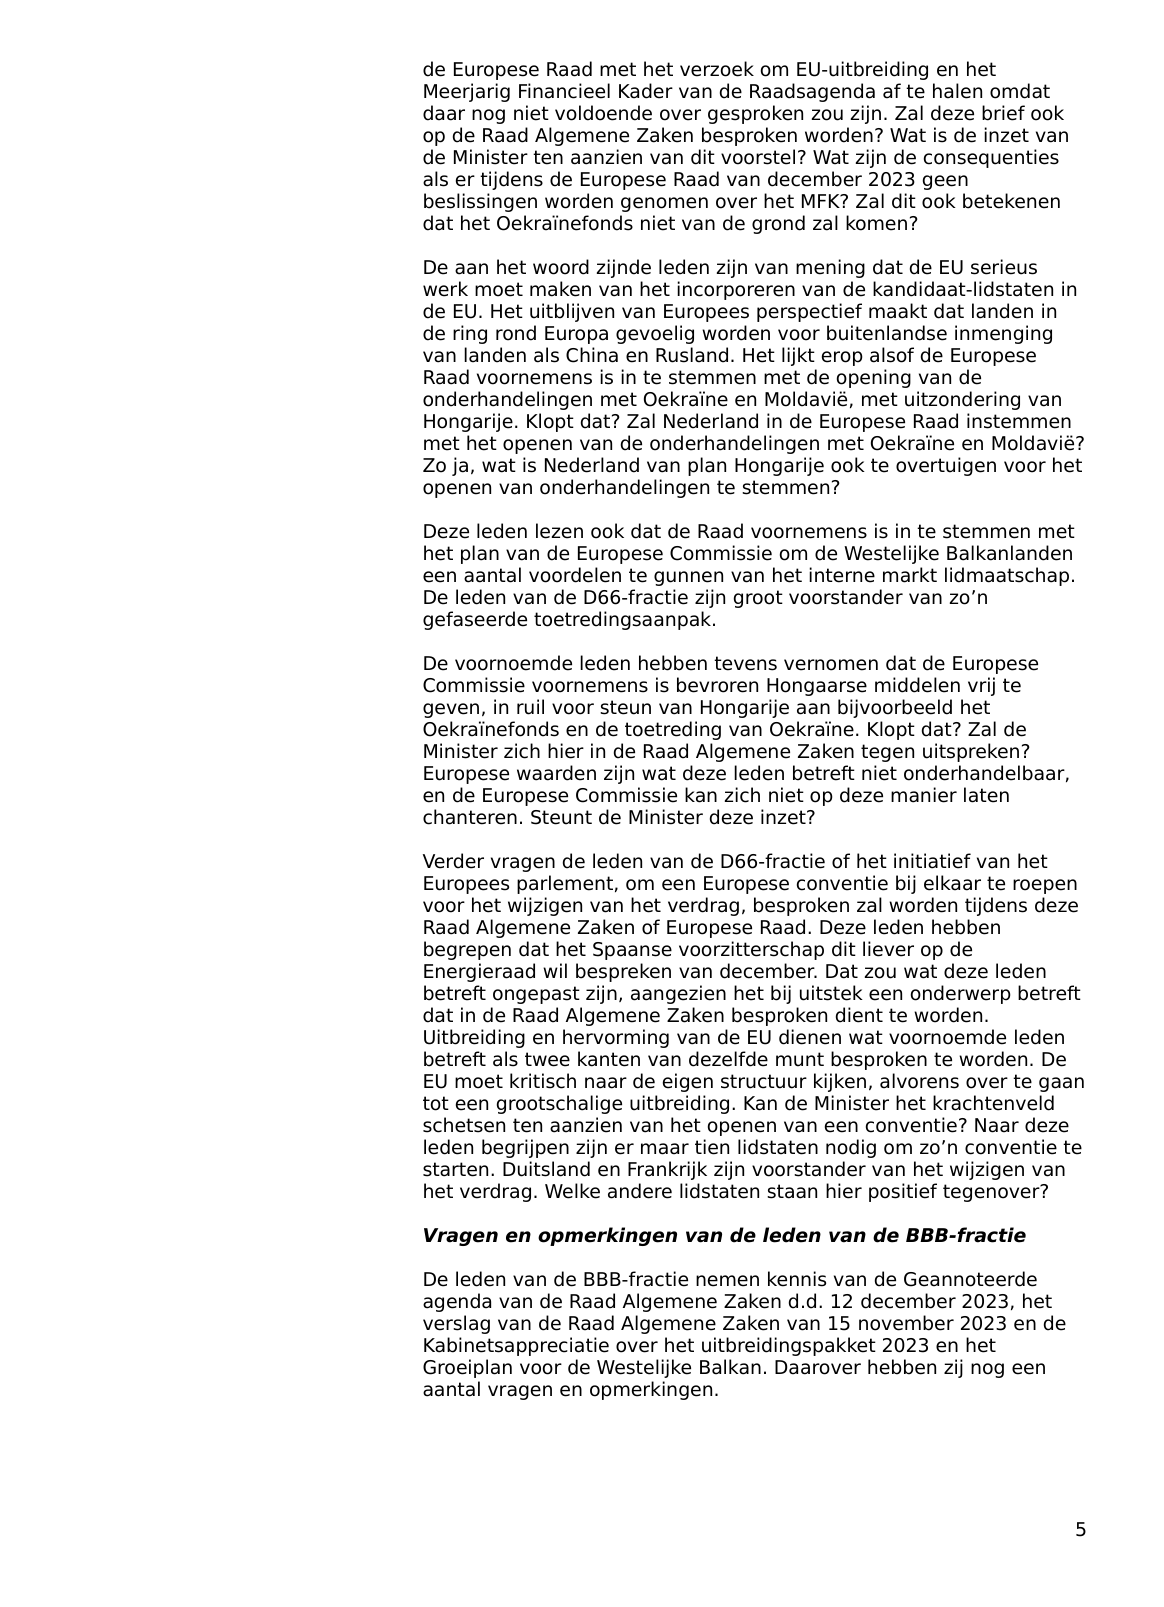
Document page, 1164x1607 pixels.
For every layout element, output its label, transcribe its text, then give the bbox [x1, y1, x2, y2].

text Verder vragen de leden van de D66-fractie of het initiatief van het Europees parlement, om een Europese conventie bij elkaar te roepen voor het wijzigen van het verdrag, besproken zal worden tijdens deze Raad Algemene Zaken of Europese Raad. Deze leden hebben begrepen dat het Spaanse voorzitterschap dit liever op de Energieraad wil bespreken van december. Dat zou wat deze leden betreft ongepast zijn, aangezien het bij uitstek een onderwerp betreft dat in de Raad Algemene Zaken besproken dient te worden. Uitbreiding en hervorming van de EU dienen wat voornoemde leden betreft als twee kanten van dezelfde munt besproken te worden. De EU moet kritisch naar de eigen structuur kijken, alvorens over te gaan tot een grootschalige uitbreiding. Kan de Minister het krachtenveld schetsen ten aanzien van het openen van een conventie? Naar deze leden begrijpen zijn er maar tien lidstaten nodig om zo’n conventie te starten. Duitsland en Frankrijk zijn voorstander van het wijzigen van het verdrag. Welke andere lidstaten staan hier positief tegenover? [422, 851, 1087, 1203]
text de Europese Raad met het verzoek om EU-uitbreiding en het Meerjarig Financieel Kader van de Raadsagenda af te halen omdat daar nog niet voldoende over gesproken zou zijn. Zal deze brief ook op de Raad Algemene Zaken besproken worden? Wat is de inzet van de Minister ten aanzien van dit voorstel? Wat zijn de consequenties als er tijdens de Europese Raad van december 2023 geen beslissingen worden genomen over het MFK? Zal dit ook betekenen dat het Oekraïnefonds niet van de grond zal komen? [422, 59, 1087, 235]
subtitle Vragen en opmerkingen van de leden van de BBB-fractie [422, 1225, 1087, 1247]
text De voornoemde leden hebben tevens vernomen dat de Europese Commissie voornemens is bevroren Hongaarse middelen vrij te geven, in ruil voor steun van Hongarije aan bijvoorbeeld het Oekraïnefonds en de toetreding van Oekraïne. Klopt dat? Zal de Minister zich hier in de Raad Algemene Zaken tegen uitspreken? Europese waarden zijn wat deze leden betreft niet onderhandelbaar, en de Europese Commissie kan zich niet op deze manier laten chanteren. Steunt de Minister deze inzet? [422, 653, 1087, 829]
text De leden van de BBB-fractie nemen kennis van de Geannoteerde agenda van de Raad Algemene Zaken d.d. 12 december 2023, het verslag van de Raad Algemene Zaken van 15 november 2023 en de Kabinetsappreciatie over het uitbreidingspakket 2023 en het Groeiplan voor de Westelijke Balkan. Daarover hebben zij nog een aantal vragen en opmerkingen. [422, 1269, 1087, 1401]
text De aan het woord zijnde leden zijn van mening dat de EU serieus werk moet maken van het incorporeren van de kandidaat-lidstaten in de EU. Het uitblijven van Europees perspectief maakt dat landen in de ring rond Europa gevoelig worden voor buitenlandse inmenging van landen als China en Rusland. Het lijkt erop alsof de Europese Raad voornemens is in te stemmen met de opening van de onderhandelingen met Oekraïne en Moldavië, met uitzondering van Hongarije. Klopt dat? Zal Nederland in de Europese Raad instemmen met het openen van de onderhandelingen met Oekraïne en Moldavië? Zo ja, wat is Nederland van plan Hongarije ook te overtuigen voor het openen van onderhandelingen te stemmen? [422, 257, 1087, 499]
text Deze leden lezen ook dat de Raad voornemens is in te stemmen met het plan van de Europese Commissie om de Westelijke Balkanlanden een aantal voordelen te gunnen van het interne markt lidmaatschap. De leden van de D66-fractie zijn groot voorstander van zo’n gefaseerde toetredingsaanpak. [422, 521, 1087, 631]
